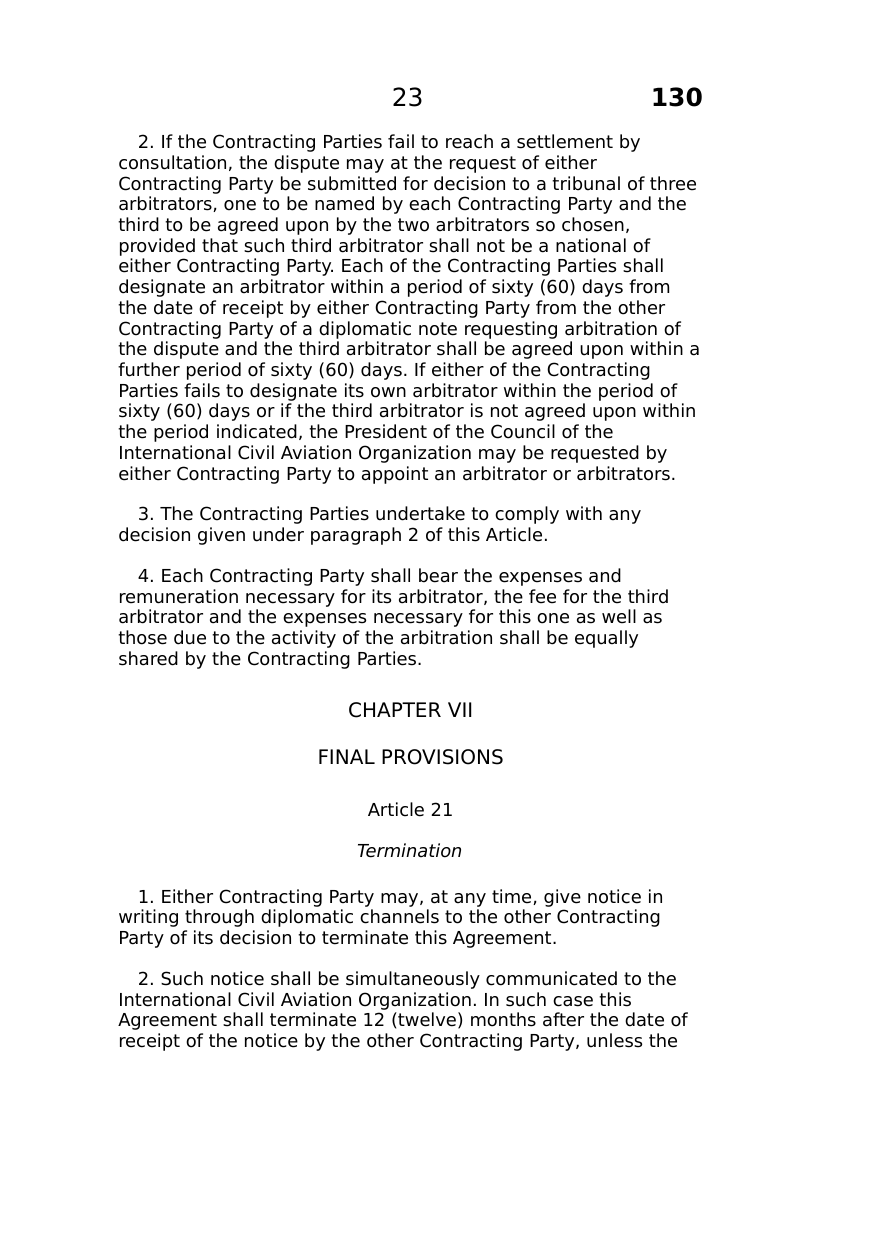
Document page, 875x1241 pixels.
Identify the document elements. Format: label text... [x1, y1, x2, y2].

subtitle Article 21 Termination [118, 799, 703, 862]
subtitle CHAPTER VII FINAL PROVISIONS [118, 699, 703, 769]
text 3. The Contracting Parties undertake to comply with any decision given under paragraph 2 of this Article. [118, 504, 703, 546]
text 1. Either Contracting Party may, at any time, give notice in writing through diplomatic channels to the other Contracting Party of its decision to terminate this Agreement. [118, 887, 703, 949]
text 2. If the Contracting Parties fail to reach a settlement by consultation, the dispute may at the request of either Contracting Party be submitted for decision to a tribunal of three arbitrators, one to be named by each Contracting Party and the third to be agreed upon by the two arbitrators so chosen, provided that such third arbitrator shall not be a national of either Contracting Party. Each of the Contracting Parties shall designate an arbitrator within a period of sixty (60) days from the date of receipt by either Contracting Party from the other Contracting Party of a diplomatic note requesting arbitration of the dispute and the third arbitrator shall be agreed upon within a further period of sixty (60) days. If either of the Contracting Parties fails to designate its own arbitrator within the period of sixty (60) days or if the third arbitrator is not agreed upon within the period indicated, the President of the Council of the International Civil Aviation Organization may be requested by either Contracting Party to appoint an arbitrator or arbitrators. [118, 132, 703, 484]
text 2. Such notice shall be simultaneously communicated to the International Civil Aviation Organization. In such case this Agreement shall terminate 12 (twelve) months after the date of receipt of the notice by the other Contracting Party, unless the [118, 969, 703, 1052]
text 4. Each Contracting Party shall bear the expenses and remuneration necessary for its arbitrator, the fee for the third arbitrator and the expenses necessary for this one as well as those due to the activity of the arbitration shall be equally shared by the Contracting Parties. [118, 566, 703, 669]
